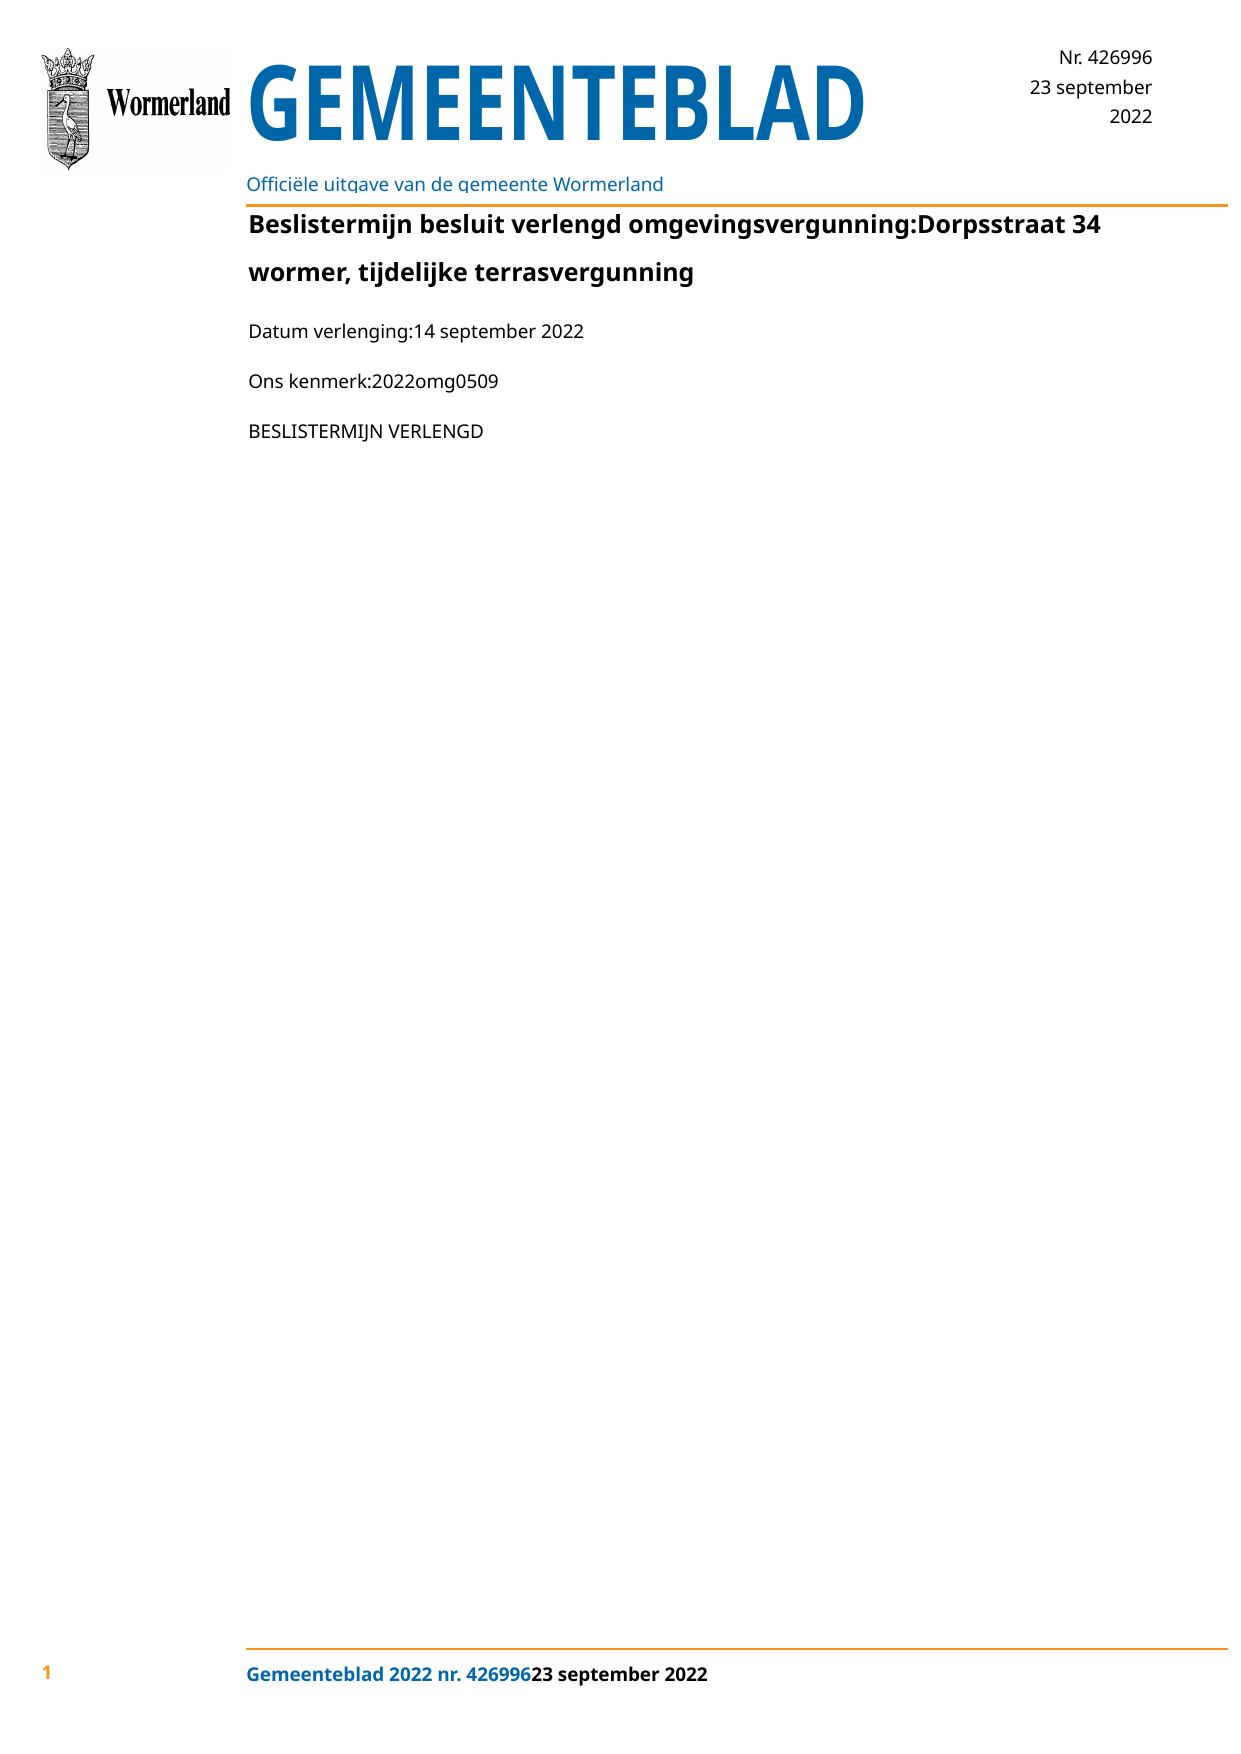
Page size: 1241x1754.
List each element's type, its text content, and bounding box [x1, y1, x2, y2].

text BESLISTERMIJN VERLENGD [248, 419, 1152, 444]
picture [41, 47, 231, 172]
text Ons kenmerk:2022omg0509 [248, 368, 1152, 394]
text Beslistermijn besluit verlengd omgevingsvergunning:Dorpsstraat 34 wormer, tijdelijke terrasvergunning [248, 207, 1152, 288]
text Datum verlenging:14 september 2022 [248, 318, 1152, 344]
